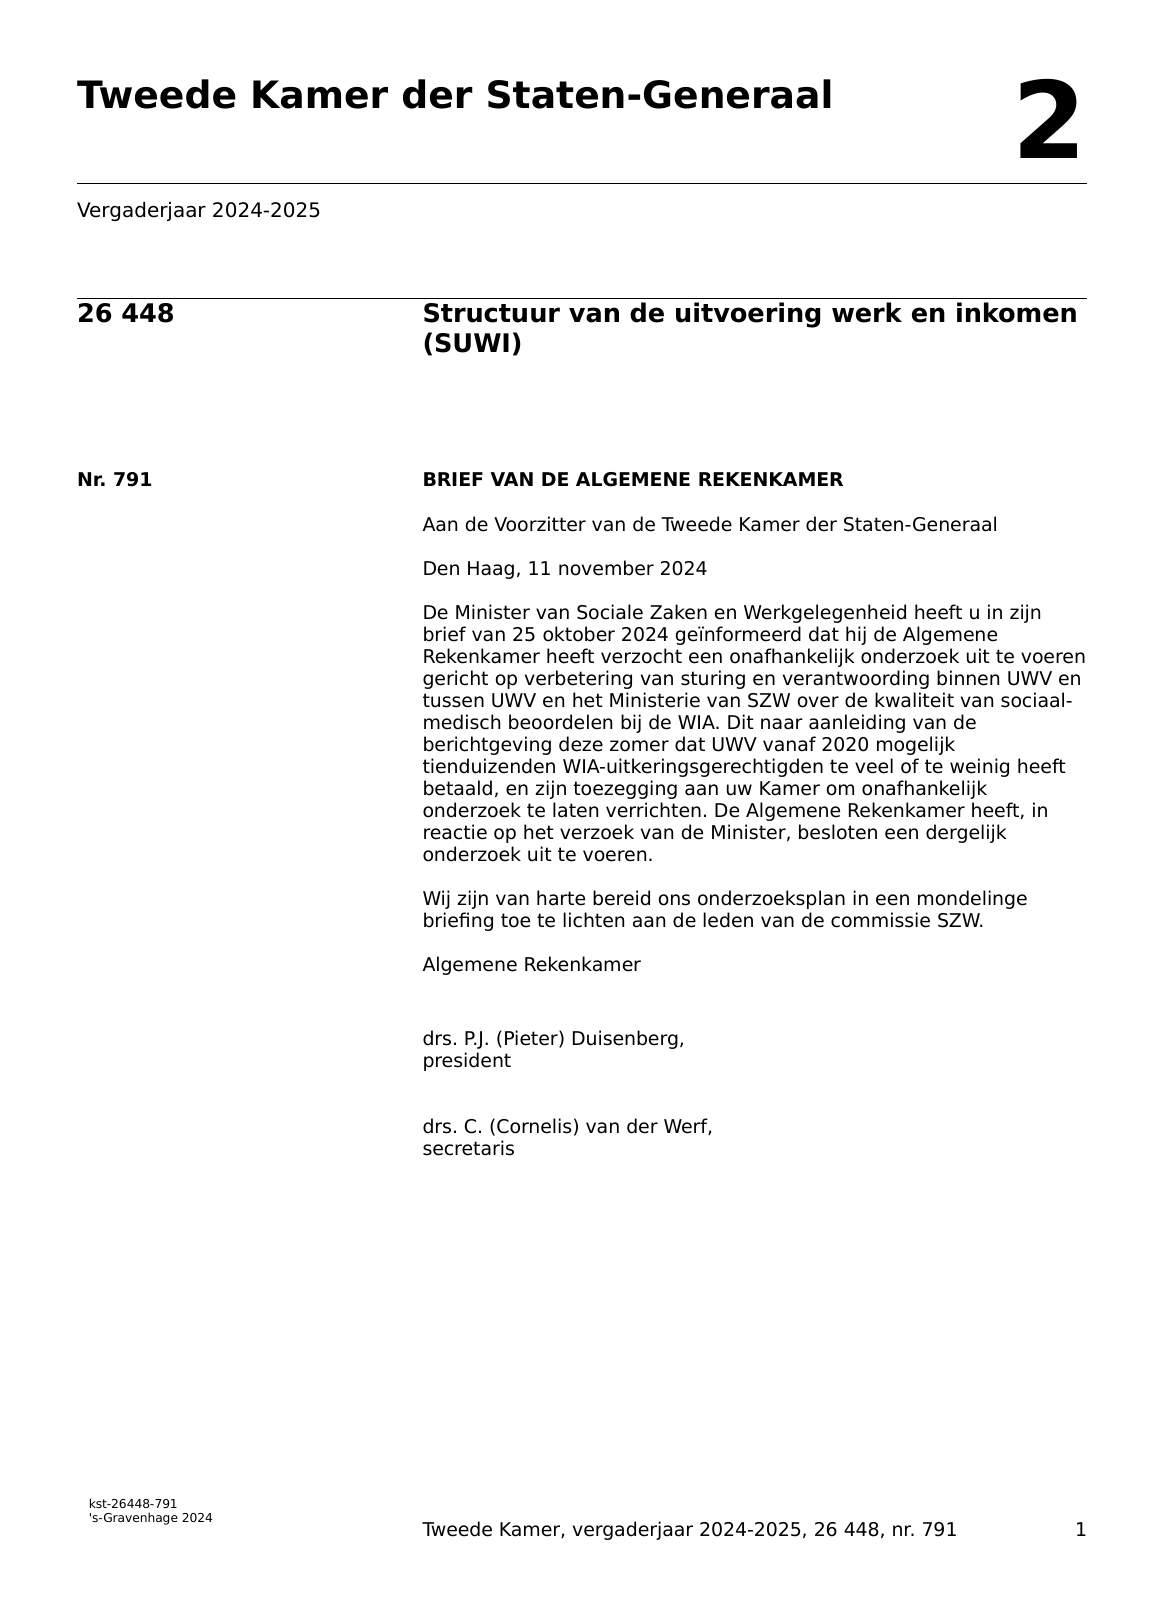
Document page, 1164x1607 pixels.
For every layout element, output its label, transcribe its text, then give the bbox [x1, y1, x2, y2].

table_header 2 [886, 59, 1087, 183]
text De Minister van Sociale Zaken en Werkgelegenheid heeft u in zijn brief van 25 oktober 2024 geïnformeerd dat hij de Algemene Rekenkamer heeft verzocht een onafhankelijk onderzoek uit te voeren gericht op verbetering van sturing en verantwoording binnen UWV en tussen UWV en het Ministerie van SZW over de kwaliteit van sociaal-medisch beoordelen bij de WIA. Dit naar aanleiding van de berichtgeving deze zomer dat UWV vanaf 2020 mogelijk tienduizenden WIA-uitkeringsgerechtigden te veel of te weinig heeft betaald, en zijn toezegging aan uw Kamer om onafhankelijk onderzoek te laten verrichten. De Algemene Rekenkamer heeft, in reactie op het verzoek van de Minister, besloten een dergelijk onderzoek uit te voeren. [422, 602, 1087, 866]
subtitle 26 448 Structuur van de uitvoering werk en inkomen (SUWI) [77, 299, 1087, 358]
text 's-Gravenhage 2024 [88, 1511, 323, 1525]
table_cell Vergaderjaar 2024-2025 [77, 184, 1087, 298]
text Den Haag, 11 november 2024 [422, 558, 1087, 580]
subtitle Nr. 791 BRIEF VAN DE ALGEMENE REKENKAMER [77, 469, 1087, 491]
text kst-26448-791 [88, 1497, 323, 1511]
text drs. C. (Cornelis) van der Werf, secretaris [422, 1094, 1087, 1160]
table_header Tweede Kamer der Staten-Generaal [77, 59, 886, 183]
text Algemene Rekenkamer [422, 954, 1087, 976]
text Wij zijn van harte bereid ons onderzoeksplan in een mondelinge briefing toe te lichten aan de leden van de commissie SZW. [422, 888, 1087, 932]
text Aan de Voorzitter van de Tweede Kamer der Staten-Generaal [422, 513, 1087, 536]
text drs. P.J. (Pieter) Duisenberg, president [422, 1006, 1087, 1072]
